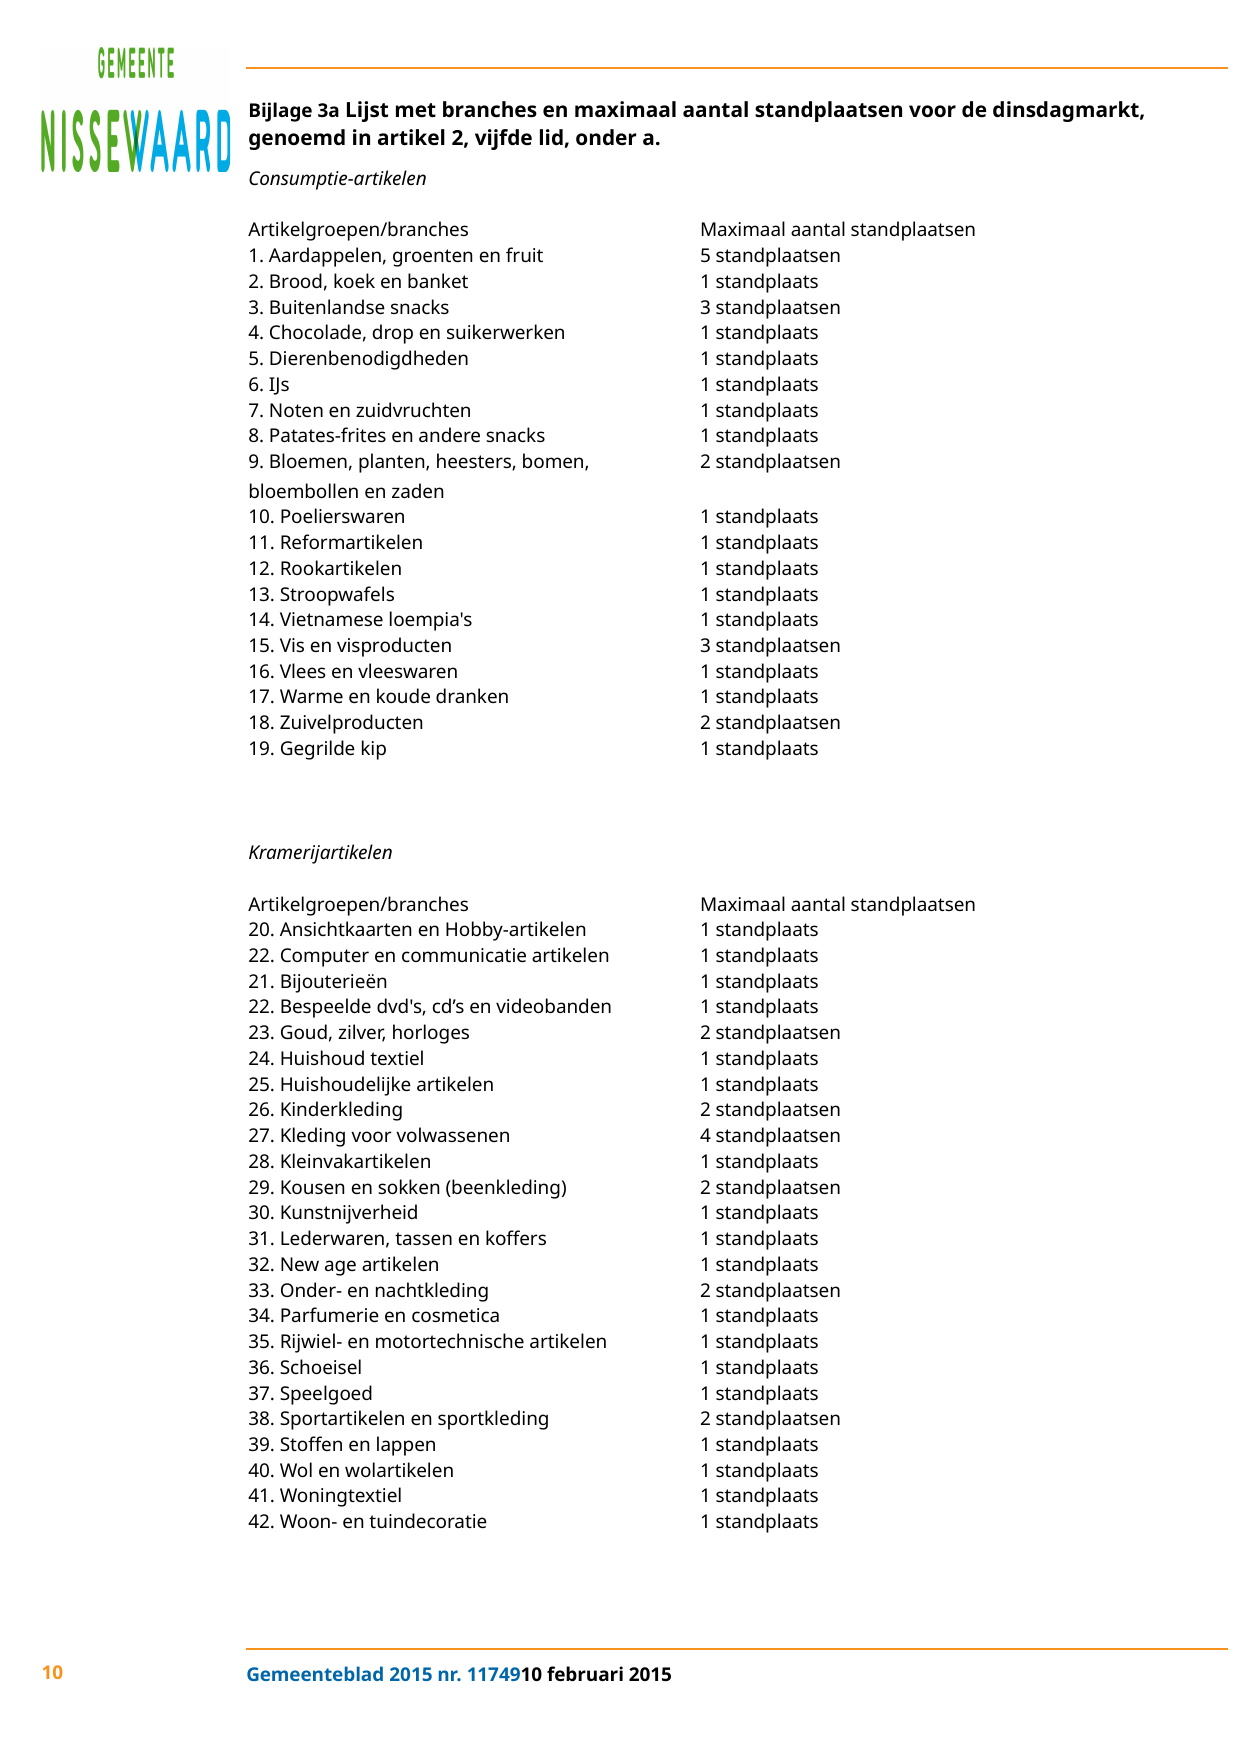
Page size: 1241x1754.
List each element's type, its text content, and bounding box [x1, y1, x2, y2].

table_cell 40. Wol en wolartikelen [248, 1457, 700, 1483]
table_cell 1 standplaats [700, 1251, 1152, 1277]
table_cell 1 standplaats [700, 1200, 1152, 1225]
table_cell 1 standplaats [700, 555, 1152, 581]
table_cell 6. IJs [248, 371, 700, 397]
text Kramerijartikelen [248, 839, 1152, 865]
table_cell 3. Buitenlandse snacks [248, 294, 700, 319]
table_cell [248, 1534, 700, 1560]
table_cell 22. Computer en communicatie artikelen [248, 942, 700, 968]
table_cell 1 standplaats [700, 1071, 1152, 1097]
table_cell 1 standplaats [700, 1225, 1152, 1251]
table_cell 39. Stoffen en lappen [248, 1431, 700, 1457]
table_cell 19. Gegrilde kip [248, 735, 700, 761]
table_cell 7. Noten en zuidvruchten [248, 397, 700, 422]
table_cell 2 standplaatsen [700, 709, 1152, 735]
table_cell 26. Kinderkleding [248, 1097, 700, 1122]
table_cell 1 standplaats [700, 968, 1152, 994]
table_cell 1 standplaats [700, 1328, 1152, 1354]
table_cell 1 standplaats [700, 1148, 1152, 1174]
table_cell 37. Speelgoed [248, 1380, 700, 1405]
picture [154, 157, 165, 172]
table_cell 2 standplaatsen [700, 1174, 1152, 1199]
table_cell 36. Schoeisel [248, 1354, 700, 1380]
table_cell 1 standplaats [700, 1508, 1152, 1534]
picture [200, 151, 206, 172]
table_cell 2 standplaatsen [700, 1405, 1152, 1431]
table_cell 3 standplaatsen [700, 294, 1152, 319]
table_cell 4 standplaatsen [700, 1123, 1152, 1148]
table_cell 1 standplaats [700, 1303, 1152, 1328]
table_cell 17. Warme en koude dranken [248, 684, 700, 709]
table_cell 1 standplaats [700, 1457, 1152, 1483]
table_cell 1 standplaats [700, 1380, 1152, 1405]
table_cell 23. Goud, zilver, horloges [248, 1020, 700, 1045]
table_cell 1 standplaats [700, 1483, 1152, 1508]
table_header Artikelgroepen/branches [248, 891, 700, 917]
table_cell 29. Kousen en sokken (beenkleding) [248, 1174, 700, 1199]
table_cell 1 standplaats [700, 917, 1152, 942]
table_cell 3 standplaatsen [700, 632, 1152, 658]
text Bijlage 3a Lijst met branches en maximaal aantal standplaatsen voor de dinsdagmarkt, genoemd in artikel 2, vijfde lid, onder a. [248, 95, 1152, 152]
table_cell 2 standplaatsen [700, 448, 1152, 503]
table_cell 4. Chocolade, drop en suikerwerken [248, 320, 700, 345]
table_header Maximaal aantal standplaatsen [700, 217, 1152, 242]
table_cell 1 standplaats [700, 529, 1152, 555]
table_cell 16. Vlees en vleeswaren [248, 658, 700, 684]
table_cell 1 standplaats [700, 423, 1152, 448]
table_cell 2 standplaatsen [700, 1277, 1152, 1302]
table_cell 22. Bespeelde dvd's, cd’s en videobanden [248, 994, 700, 1019]
table_cell 27. Kleding voor volwassenen [248, 1123, 700, 1148]
table_cell 1 standplaats [700, 504, 1152, 529]
table_cell 34. Parfumerie en cosmetica [248, 1303, 700, 1328]
table_cell 8. Patates-frites en andere snacks [248, 423, 700, 448]
table_cell 1 standplaats [700, 606, 1152, 632]
table_cell 25. Huishoudelijke artikelen [248, 1071, 700, 1097]
table_cell 30. Kunstnijverheid [248, 1200, 700, 1225]
picture [222, 122, 227, 160]
table_cell 10. Poelierswaren [248, 504, 700, 529]
table_cell 1 standplaats [700, 658, 1152, 684]
table_cell 1 standplaats [700, 1431, 1152, 1457]
table_cell 2 standplaatsen [700, 1020, 1152, 1045]
table_cell 1 standplaats [700, 994, 1152, 1019]
table_cell 38. Sportartikelen en sportkleding [248, 1405, 700, 1431]
table_cell 18. Zuivelproducten [248, 709, 700, 735]
table_cell [700, 1534, 1152, 1560]
table_header Artikelgroepen/branches [248, 217, 700, 242]
table_cell 15. Vis en visproducten [248, 632, 700, 658]
table_cell 5. Dierenbenodigdheden [248, 345, 700, 371]
table_cell 1 standplaats [700, 1354, 1152, 1380]
table_cell 2 standplaatsen [700, 1097, 1152, 1122]
table_cell 1 standplaats [700, 1045, 1152, 1071]
table_cell 31. Lederwaren, tassen en koffers [248, 1225, 700, 1251]
table_cell 20. Ansichtkaarten en Hobby-artikelen [248, 917, 700, 942]
table_cell 35. Rijwiel- en motortechnische artikelen [248, 1328, 700, 1354]
table_header Maximaal aantal standplaatsen [700, 891, 1152, 917]
table_cell 1. Aardappelen, groenten en fruit [248, 243, 700, 268]
table_cell 1 standplaats [700, 268, 1152, 294]
table_cell 14. Vietnamese loempia's [248, 606, 700, 632]
table_cell 11. Reformartikelen [248, 529, 700, 555]
picture [201, 122, 206, 138]
table_cell 1 standplaats [700, 942, 1152, 968]
table_cell 13. Stroopwafels [248, 581, 700, 606]
table_cell 1 standplaats [700, 345, 1152, 371]
table_cell 1 standplaats [700, 581, 1152, 606]
table_cell 1 standplaats [700, 371, 1152, 397]
table_cell 1 standplaats [700, 735, 1152, 761]
table_cell 2. Brood, koek en banket [248, 268, 700, 294]
table_cell 1 standplaats [700, 684, 1152, 709]
table_cell 21. Bijouterieën [248, 968, 700, 994]
table_cell 12. Rookartikelen [248, 555, 700, 581]
picture [176, 157, 187, 172]
table_cell 32. New age artikelen [248, 1251, 700, 1277]
text Consumptie-artikelen [248, 165, 1152, 191]
table_cell 42. Woon- en tuindecoratie [248, 1508, 700, 1534]
table_cell 5 standplaatsen [700, 243, 1152, 268]
table_cell 1 standplaats [700, 397, 1152, 422]
table_cell 41. Woningtextiel [248, 1483, 700, 1508]
picture [41, 47, 231, 172]
table_cell 24. Huishoud textiel [248, 1045, 700, 1071]
table_cell 1 standplaats [700, 320, 1152, 345]
table_cell 33. Onder- en nachtkleding [248, 1277, 700, 1302]
table_cell 9. Bloemen, planten, heesters, bomen, bloembollen en zaden [248, 448, 700, 503]
table_cell 28. Kleinvakartikelen [248, 1148, 700, 1174]
